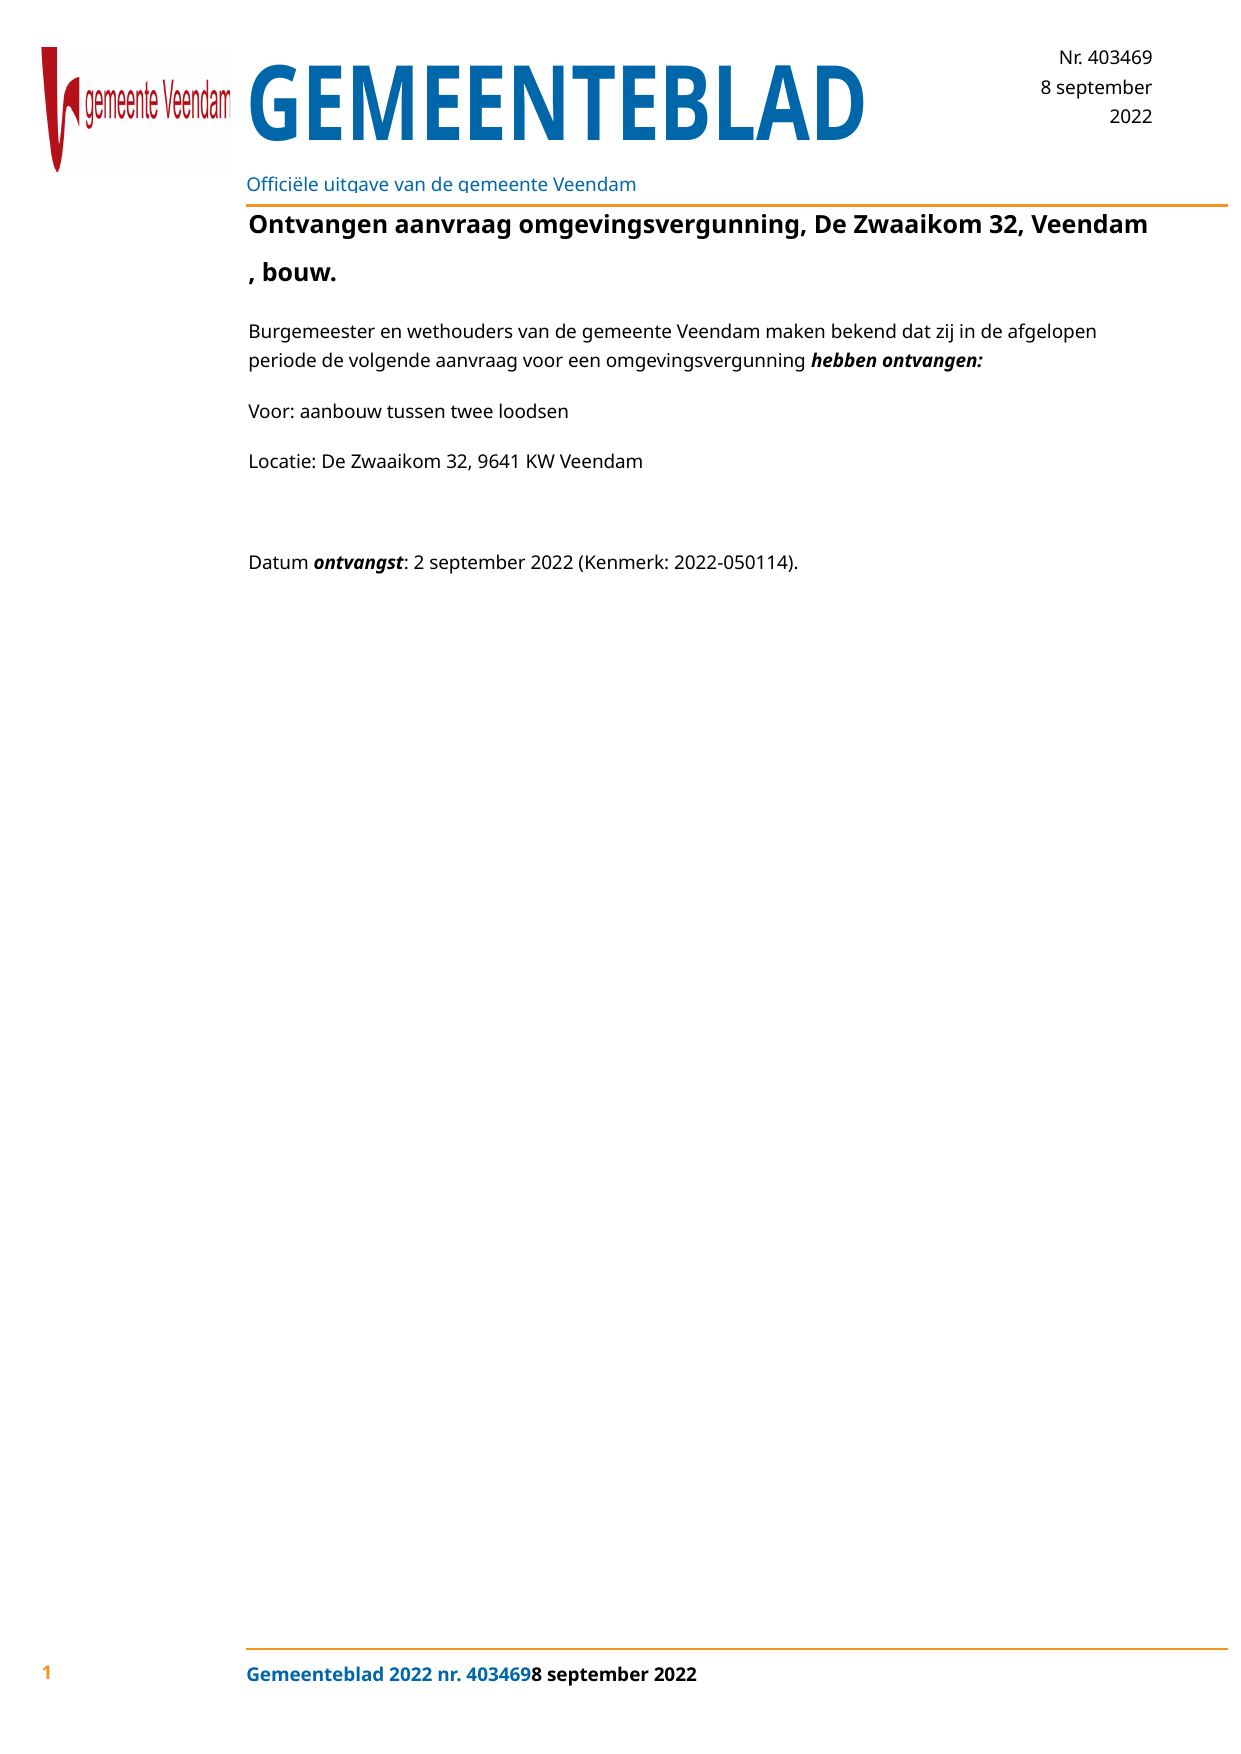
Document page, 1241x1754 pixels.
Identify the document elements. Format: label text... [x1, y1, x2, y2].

text Locatie: De Zwaaikom 32, 9641 KW Veendam [248, 448, 1152, 474]
text Ontvangen aanvraag omgevingsvergunning, De Zwaaikom 32, Veendam , bouw. [248, 207, 1152, 288]
text Voor: aanbouw tussen twee loodsen [248, 398, 1152, 424]
text Burgemeester en wethouders van de gemeente Veendam maken bekend dat zij in de afgelopen periode de volgende aanvraag voor een omgevingsvergunning hebben ontvangen: [248, 318, 1152, 373]
text Datum ontvangst: 2 september 2022 (Kenmerk: 2022-050114). [248, 549, 1152, 575]
picture [41, 47, 231, 172]
